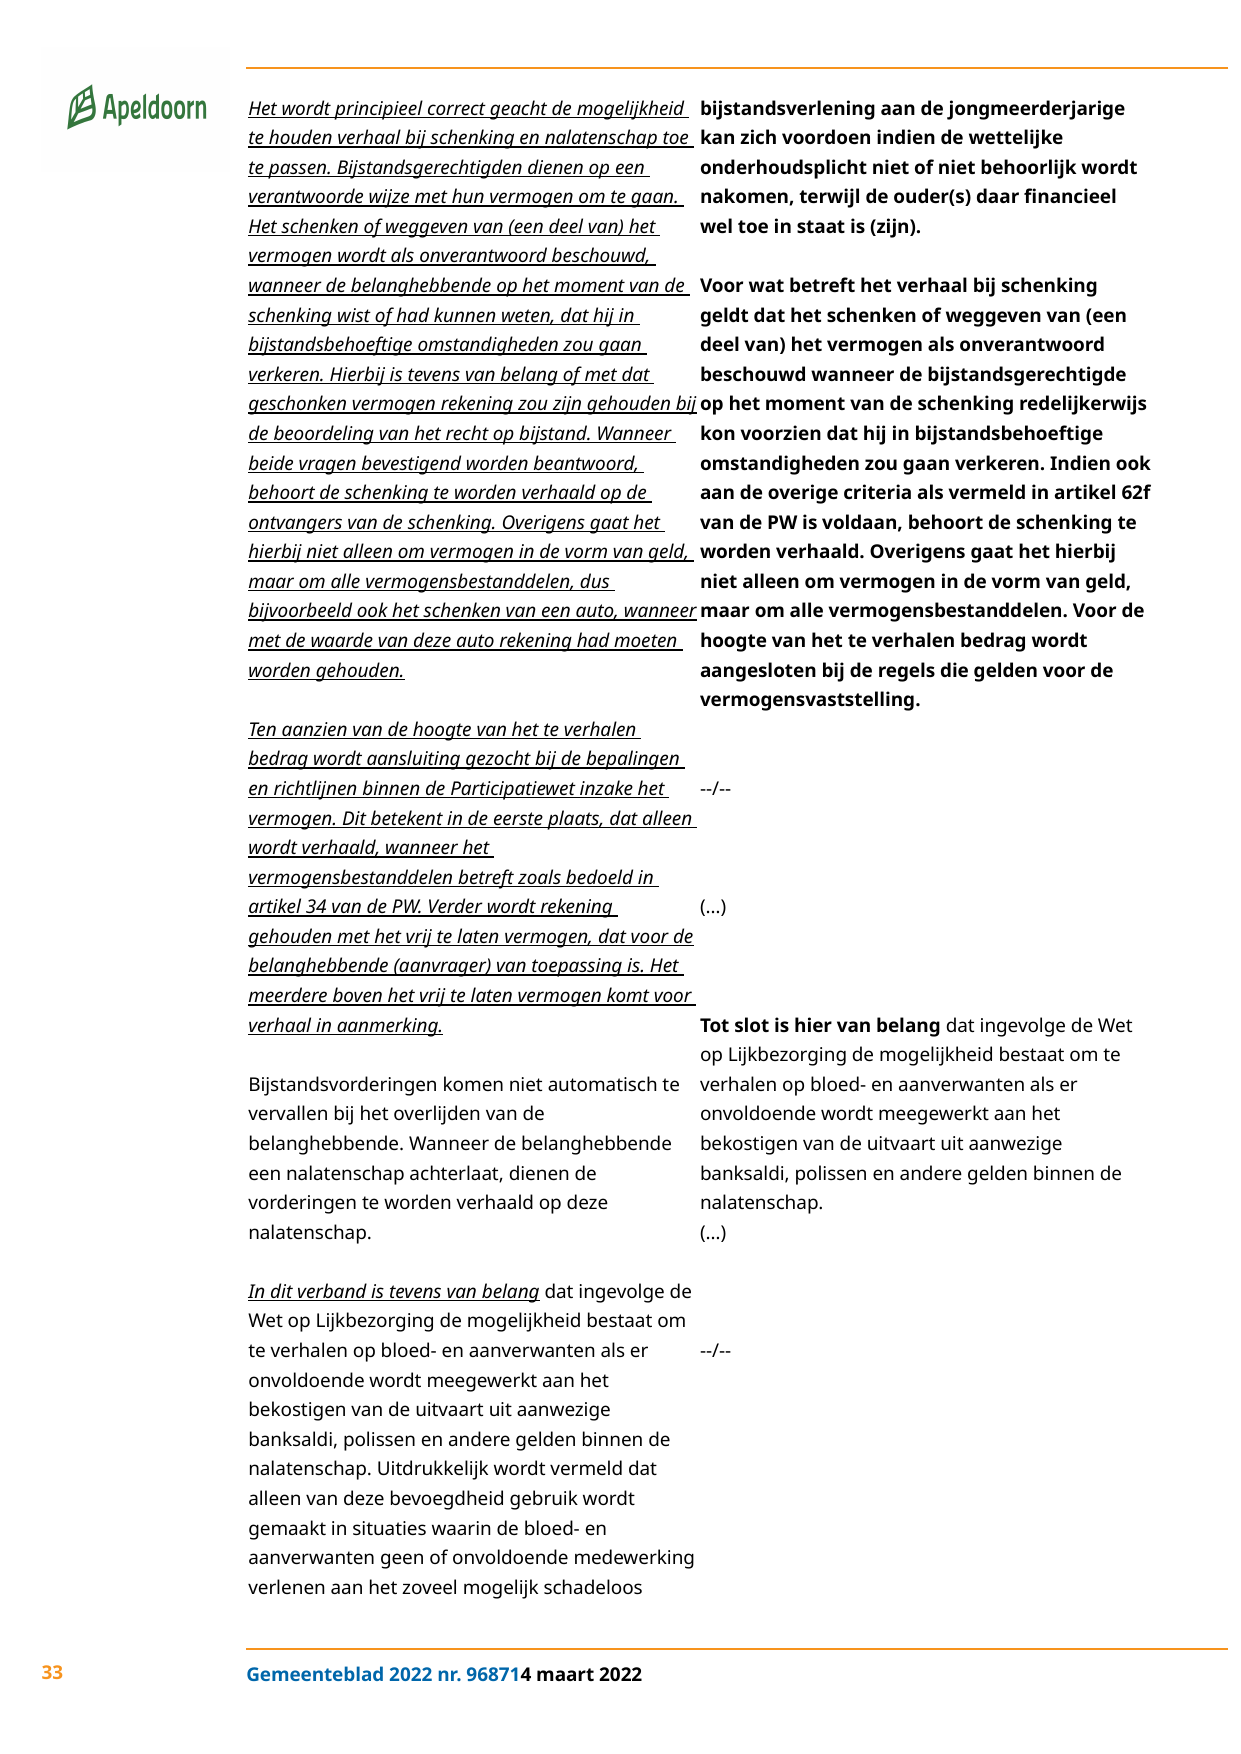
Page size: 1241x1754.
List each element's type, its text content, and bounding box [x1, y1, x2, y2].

table_cell bijstandsverlening aan de jongmeerderjarige kan zich voordoen indien de wettelijke onderhoudsplicht niet of niet behoorlijk wordt nakomen, terwijl de ouder(s) daar financieel wel toe in staat is (zijn). Voor wat betreft het verhaal bij schenking geldt dat het schenken of weggeven van (een deel van) het vermogen als onverantwoord beschouwd wanneer de bijstandsgerechtigde op het moment van de schenking redelijkerwijs kon voorzien dat hij in bijstandsbehoeftige omstandigheden zou gaan verkeren. Indien ook aan de overige criteria als vermeld in artikel 62f van de PW is voldaan, behoort de schenking te worden verhaald. Overigens gaat het hierbij niet alleen om vermogen in de vorm van geld, maar om alle vermogensbestanddelen. Voor de hoogte van het te verhalen bedrag wordt aangesloten bij de regels die gelden voor de vermogensvaststelling. --/-- (…) Tot slot is hier van belang dat ingevolge de Wet op Lijkbezorging de mogelijkheid bestaat om te verhalen op bloed- en aanverwanten als er onvoldoende wordt meegewerkt aan het bekostigen van de uitvaart uit aanwezige banksaldi, polissen en andere gelden binnen de nalatenschap. (…) --/-- [700, 95, 1152, 1600]
table_cell Het wordt principieel correct geacht de mogelijkheid te houden verhaal bij schenking en nalatenschap toe te passen. Bijstandsgerechtigden dienen op een verantwoorde wijze met hun vermogen om te gaan. Het schenken of weggeven van (een deel van) het vermogen wordt als onverantwoord beschouwd, wanneer de belanghebbende op het moment van de schenking wist of had kunnen weten, dat hij in bijstandsbehoeftige omstandigheden zou gaan verkeren. Hierbij is tevens van belang of met dat geschonken vermogen rekening zou zijn gehouden bij de beoordeling van het recht op bijstand. Wanneer beide vragen bevestigend worden beantwoord, behoort de schenking te worden verhaald op de ontvangers van de schenking. Overigens gaat het hierbij niet alleen om vermogen in de vorm van geld, maar om alle vermogensbestanddelen, dus bijvoorbeeld ook het schenken van een auto, wanneer met de waarde van deze auto rekening had moeten worden gehouden. Ten aanzien van de hoogte van het te verhalen bedrag wordt aansluiting gezocht bij de bepalingen en richtlijnen binnen de Participatiewet inzake het vermogen. Dit betekent in de eerste plaats, dat alleen wordt verhaald, wanneer het vermogensbestanddelen betreft zoals bedoeld in artikel 34 van de PW. Verder wordt rekening gehouden met het vrij te laten vermogen, dat voor de belanghebbende (aanvrager) van toepassing is. Het meerdere boven het vrij te laten vermogen komt voor verhaal in aanmerking. Bijstandsvorderingen komen niet automatisch te vervallen bij het overlijden van de belanghebbende. Wanneer de belanghebbende een nalatenschap achterlaat, dienen de vorderingen te worden verhaald op deze nalatenschap. In dit verband is tevens van belang dat ingevolge de Wet op Lijkbezorging de mogelijkheid bestaat om te verhalen op bloed- en aanverwanten als er onvoldoende wordt meegewerkt aan het bekostigen van de uitvaart uit aanwezige banksaldi, polissen en andere gelden binnen de nalatenschap. Uitdrukkelijk wordt vermeld dat alleen van deze bevoegdheid gebruik wordt gemaakt in situaties waarin de bloed- en aanverwanten geen of onvoldoende medewerking verlenen aan het zoveel mogelijk schadeloos [248, 95, 700, 1600]
picture [41, 47, 231, 172]
